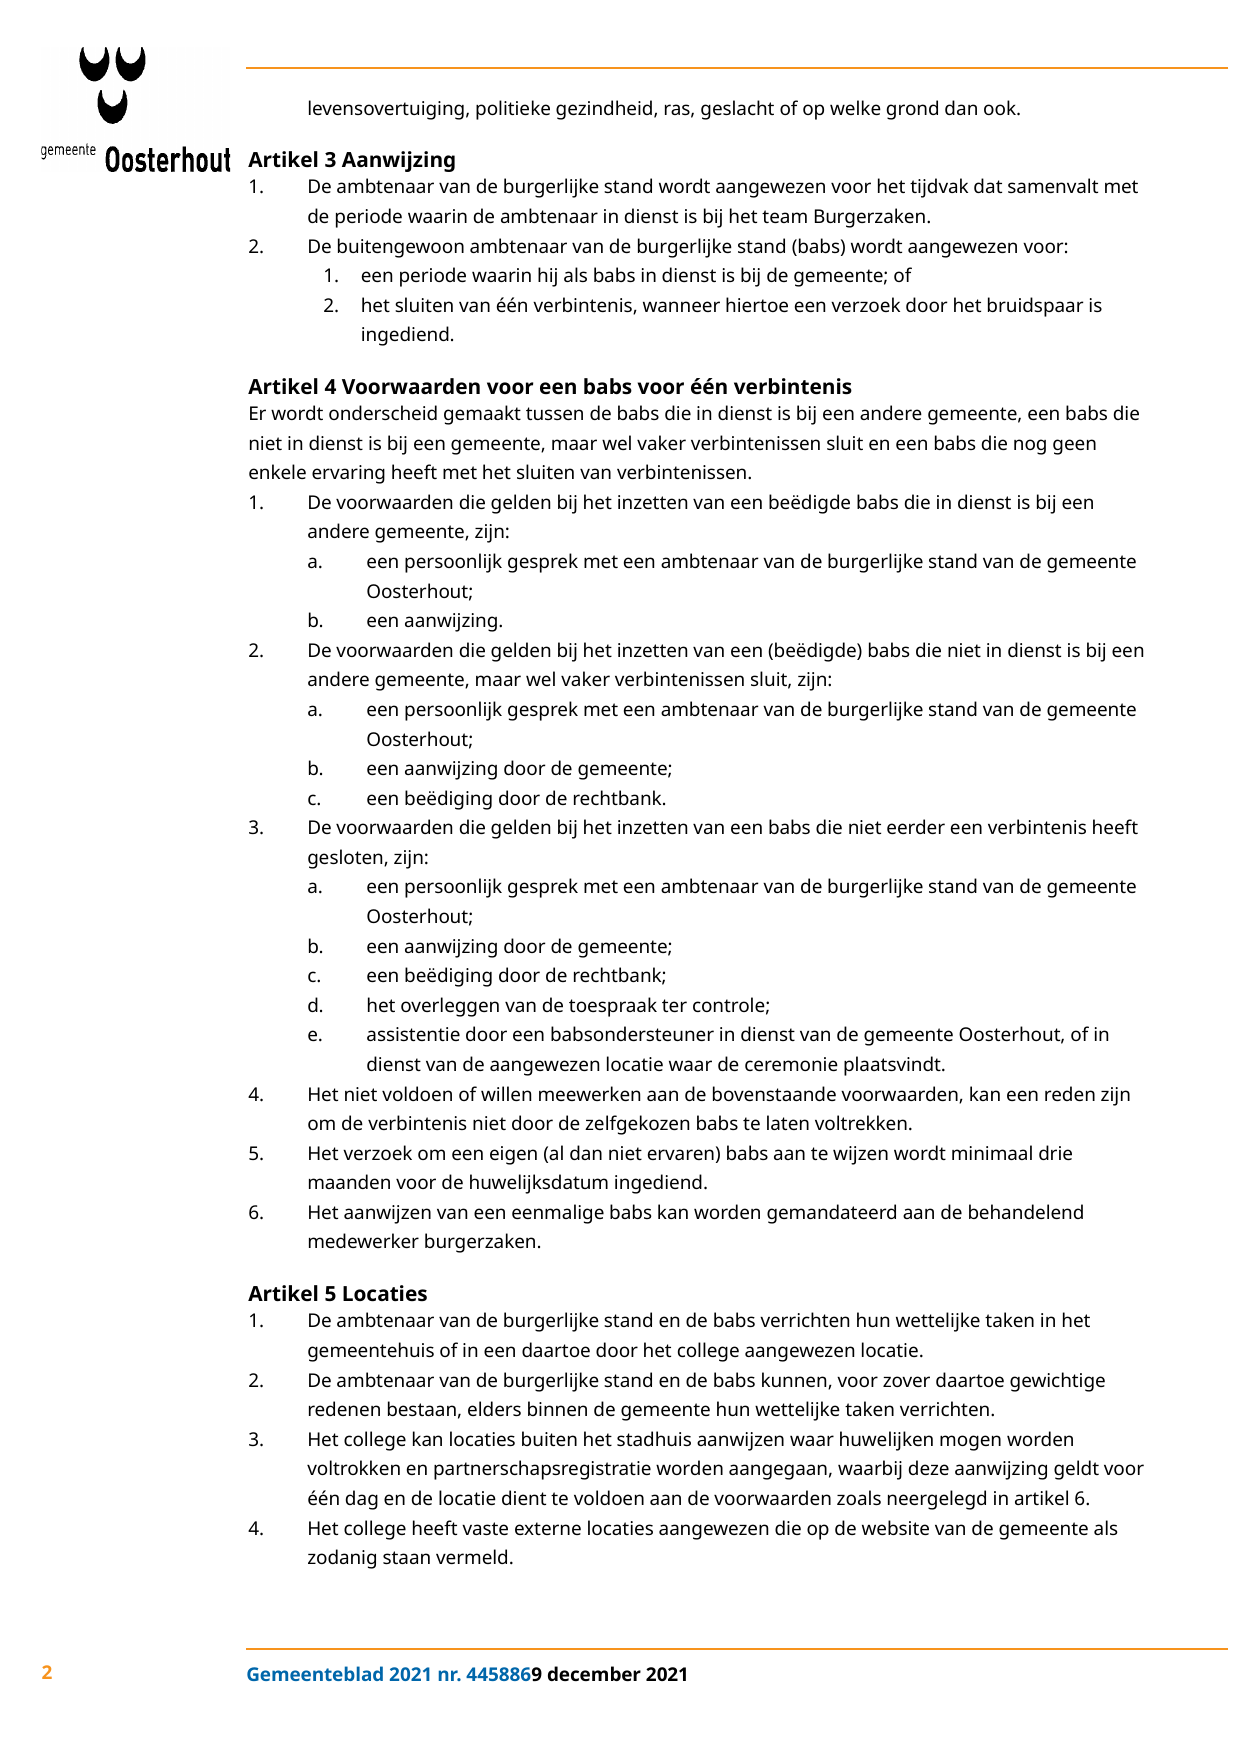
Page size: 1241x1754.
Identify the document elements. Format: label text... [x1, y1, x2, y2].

list De ambtenaar van de burgerlijke stand en de babs kunnen, voor zover daartoe gewichtige redenen bestaan, elders binnen de gemeente hun wettelijke taken verrichten. [248, 1367, 1152, 1422]
text Er wordt onderscheid gemaakt tussen de babs die in dienst is bij een andere gemeente, een babs die niet in dienst is bij een gemeente, maar wel vaker verbintenissen sluit en een babs die nog geen enkele ervaring heeft met het sluiten van verbintenissen. [248, 400, 1152, 485]
list een persoonlijk gesprek met een ambtenaar van de burgerlijke stand van de gemeente Oosterhout; [307, 548, 1152, 604]
text Artikel 4 Voorwaarden voor een babs voor één verbintenis [248, 372, 1152, 400]
list De voorwaarden die gelden bij het inzetten van een babs die niet eerder een verbintenis heeft gesloten, zijn: [248, 814, 1152, 870]
list De voorwaarden die gelden bij het inzetten van een beëdigde babs die in dienst is bij een andere gemeente, zijn: [248, 489, 1152, 544]
list Het niet voldoen of willen meewerken aan de bovenstaande voorwaarden, kan een reden zijn om de verbintenis niet door de zelfgekozen babs te laten voltrekken. [248, 1081, 1152, 1136]
list De ambtenaar van de burgerlijke stand en de babs verrichten hun wettelijke taken in het gemeentehuis of in een daartoe door het college aangewezen locatie. [248, 1308, 1152, 1363]
list Het college heeft vaste externe locaties aangewezen die op de website van de gemeente als zodanig staan vermeld. [248, 1515, 1152, 1570]
list het overleggen van de toespraak ter controle; [307, 992, 1152, 1018]
list een aanwijzing door de gemeente; [307, 755, 1152, 781]
picture [41, 47, 231, 172]
list een beëdiging door de rechtbank; [307, 962, 1152, 988]
list een aanwijzing door de gemeente; [307, 933, 1152, 959]
list het sluiten van één verbintenis, wanneer hiertoe een verzoek door het bruidspaar is ingediend. [323, 292, 1152, 347]
list De buitengewoon ambtenaar van de burgerlijke stand (babs) wordt aangewezen voor: [248, 233, 1152, 258]
text Artikel 3 Aanwijzing [248, 145, 1152, 174]
list een aanwijzing. [307, 607, 1152, 633]
list een persoonlijk gesprek met een ambtenaar van de burgerlijke stand van de gemeente Oosterhout; [307, 874, 1152, 929]
list een persoonlijk gesprek met een ambtenaar van de burgerlijke stand van de gemeente Oosterhout; [307, 696, 1152, 752]
list De ambtenaar van de burgerlijke stand wordt aangewezen voor het tijdvak dat samenvalt met de periode waarin de ambtenaar in dienst is bij het team Burgerzaken. [248, 174, 1152, 229]
list Het college kan locaties buiten het stadhuis aanwijzen waar huwelijken mogen worden voltrokken en partnerschapsregistratie worden aangegaan, waarbij deze aanwijzing geldt voor één dag en de locatie dient te voldoen aan de voorwaarden zoals neergelegd in artikel 6. [248, 1426, 1152, 1511]
list levensovertuiging, politieke gezindheid, ras, geslacht of op welke grond dan ook. [248, 95, 1152, 121]
list een beëdiging door de rechtbank. [307, 785, 1152, 811]
list Het verzoek om een eigen (al dan niet ervaren) babs aan te wijzen wordt minimaal drie maanden voor de huwelijksdatum ingediend. [248, 1140, 1152, 1195]
text Artikel 5 Locaties [248, 1279, 1152, 1308]
list een periode waarin hij als babs in dienst is bij de gemeente; of [323, 262, 1152, 288]
list De voorwaarden die gelden bij het inzetten van een (beëdigde) babs die niet in dienst is bij een andere gemeente, maar wel vaker verbintenissen sluit, zijn: [248, 637, 1152, 692]
list Het aanwijzen van een eenmalige babs kan worden gemandateerd aan de behandelend medewerker burgerzaken. [248, 1199, 1152, 1254]
list assistentie door een babsondersteuner in dienst van de gemeente Oosterhout, of in dienst van de aangewezen locatie waar de ceremonie plaatsvindt. [307, 1022, 1152, 1077]
